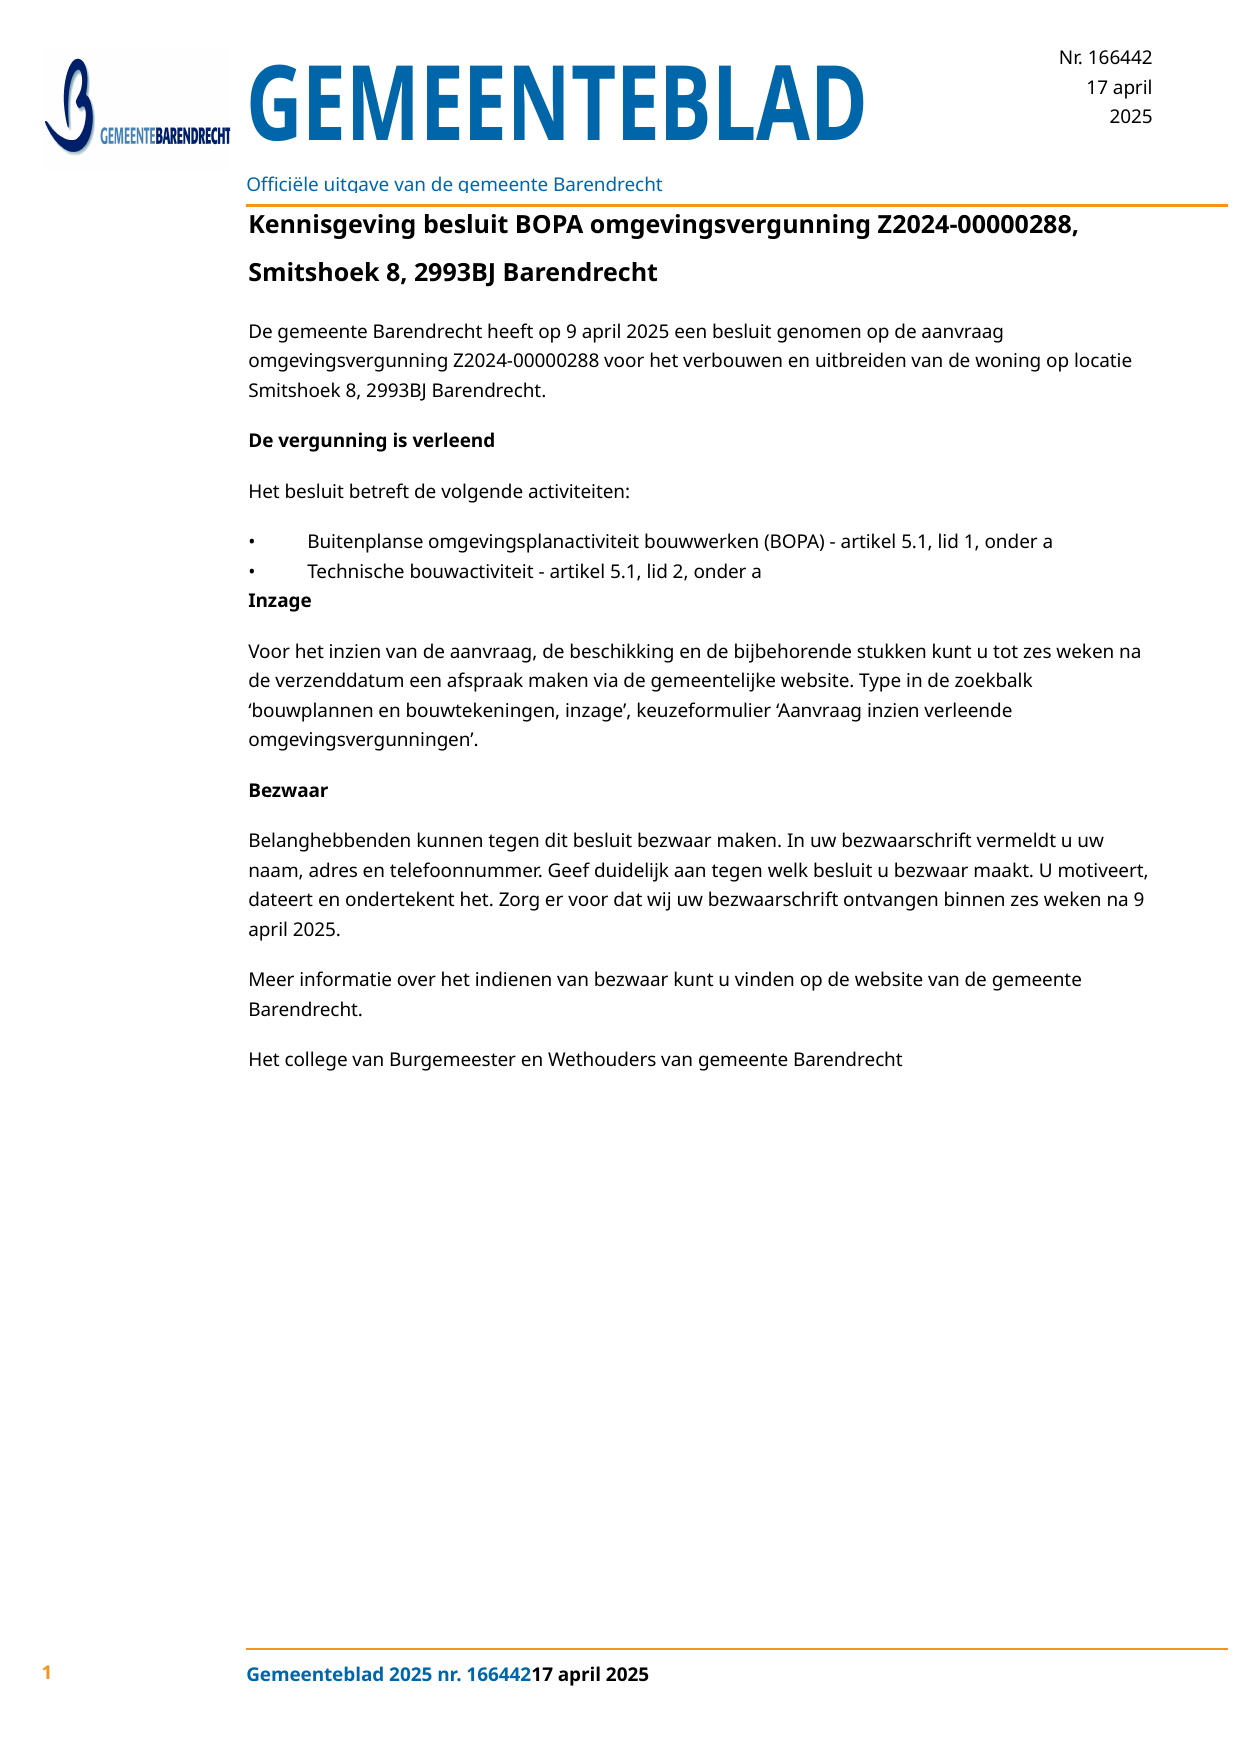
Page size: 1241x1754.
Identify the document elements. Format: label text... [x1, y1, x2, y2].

list Buitenplanse omgevingsplanactiviteit bouwwerken (BOPA) - artikel 5.1, lid 1, onder a [248, 528, 1152, 554]
text Bezwaar [248, 777, 1152, 803]
text Inzage [248, 587, 1152, 613]
text Het besluit betreft de volgende activiteiten: [248, 478, 1152, 504]
text Meer informatie over het indienen van bezwaar kunt u vinden op de website van de gemeente Barendrecht. [248, 967, 1152, 1022]
list Technische bouwactiviteit - artikel 5.1, lid 2, onder a [248, 558, 1152, 584]
text Voor het inzien van de aanvraag, de beschikking en de bijbehorende stukken kunt u tot zes weken na de verzenddatum een afspraak maken via de gemeentelijke website. Type in de zoekbalk ‘bouwplannen en bouwtekeningen, inzage’, keuzeformulier ‘Aanvraag inzien verleende omgevingsvergunningen’. [248, 638, 1152, 752]
text Belanghebbenden kunnen tegen dit besluit bezwaar maken. In uw bezwaarschrift vermeldt u uw naam, adres en telefoonnummer. Geef duidelijk aan tegen welk besluit u bezwaar maakt. U motiveert, dateert en ondertekent het. Zorg er voor dat wij uw bezwaarschrift ontvangen binnen zes weken na 9 april 2025. [248, 827, 1152, 942]
text De gemeente Barendrecht heeft op 9 april 2025 een besluit genomen op de aanvraag omgevingsvergunning Z2024-00000288 voor het verbouwen en uitbreiden van de woning op locatie Smitshoek 8, 2993BJ Barendrecht. [248, 318, 1152, 403]
picture [41, 47, 231, 172]
text De vergunning is verleend [248, 427, 1152, 453]
text Kennisgeving besluit BOPA omgevingsvergunning Z2024-00000288, Smitshoek 8, 2993BJ Barendrecht [248, 207, 1152, 288]
text Het college van Burgemeester en Wethouders van gemeente Barendrecht [248, 1047, 1152, 1072]
